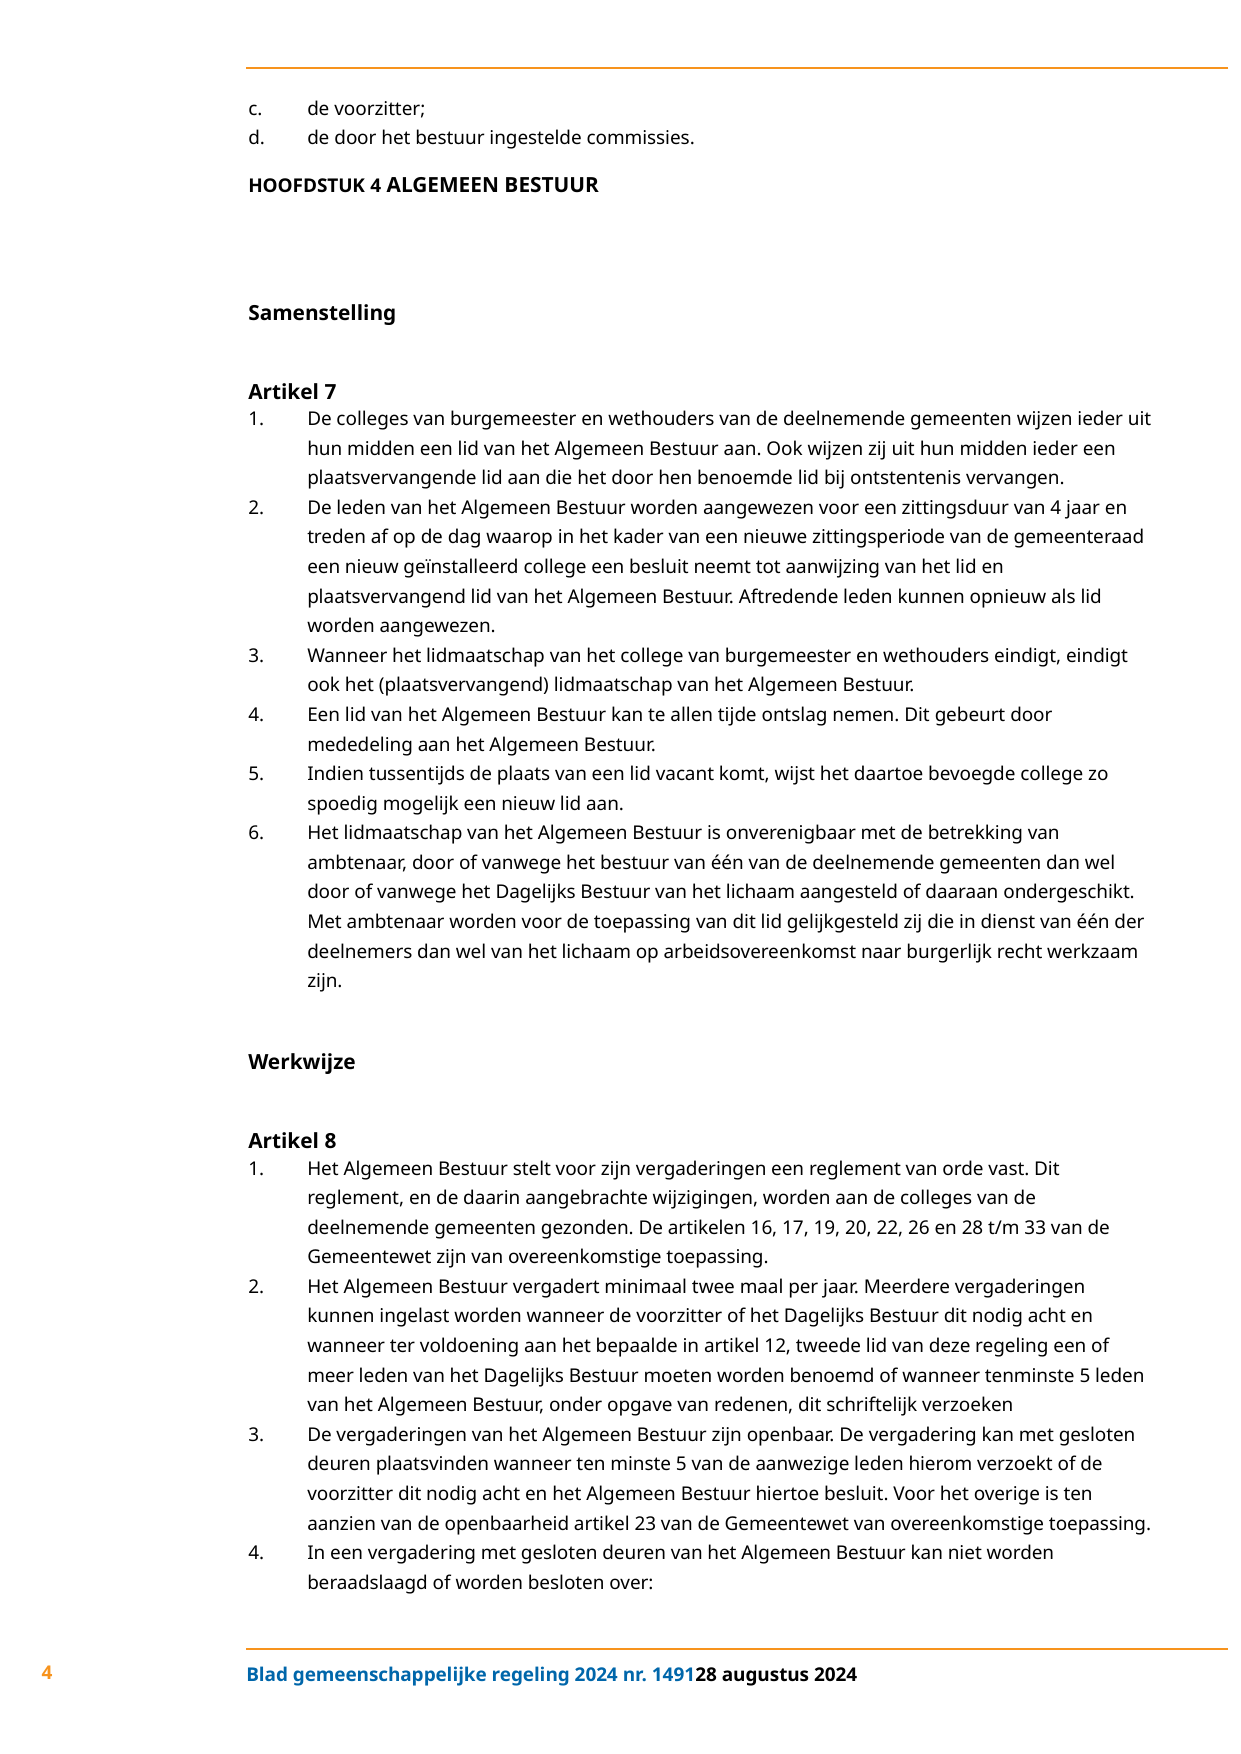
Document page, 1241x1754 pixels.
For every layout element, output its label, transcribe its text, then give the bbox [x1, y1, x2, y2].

text Artikel 7 [248, 377, 1152, 405]
list De vergaderingen van het Algemeen Bestuur zijn openbaar. De vergadering kan met gesloten deuren plaatsvinden wanneer ten minste 5 van de aanwezige leden hierom verzoekt of de voorzitter dit nodig acht en het Algemeen Bestuur hiertoe besluit. Voor het overige is ten aanzien van de openbaarheid artikel 23 van de Gemeentewet van overeenkomstige toepassing. [248, 1421, 1152, 1536]
text Samenstelling [248, 298, 1152, 327]
list Het Algemeen Bestuur vergadert minimaal twee maal per jaar. Meerdere vergaderingen kunnen ingelast worden wanneer de voorzitter of het Dagelijks Bestuur dit nodig acht en wanneer ter voldoening aan het bepaalde in artikel 12, tweede lid van deze regeling een of meer leden van het Dagelijks Bestuur moeten worden benoemd of wanneer tenminste 5 leden van het Algemeen Bestuur, onder opgave van redenen, dit schriftelijk verzoeken [248, 1273, 1152, 1417]
list de door het bestuur ingestelde commissies. [248, 124, 1152, 150]
list Wanneer het lidmaatschap van het college van burgemeester en wethouders eindigt, eindigt ook het (plaatsvervangend) lidmaatschap van het Algemeen Bestuur. [248, 642, 1152, 697]
list Een lid van het Algemeen Bestuur kan te allen tijde ontslag nemen. Dit gebeurt door mededeling aan het Algemeen Bestuur. [248, 701, 1152, 757]
list Het Algemeen Bestuur stelt voor zijn vergaderingen een reglement van orde vast. Dit reglement, en de daarin aangebrachte wijzigingen, worden aan de colleges van de deelnemende gemeenten gezonden. De artikelen 16, 17, 19, 20, 22, 26 en 28 t/m 33 van de Gemeentewet zijn van overeenkomstige toepassing. [248, 1155, 1152, 1269]
picture [41, 47, 231, 172]
list de voorzitter; [248, 95, 1152, 121]
list Het lidmaatschap van het Algemeen Bestuur is onverenigbaar met de betrekking van ambtenaar, door of vanwege het bestuur van één van de deelnemende gemeenten dan wel door of vanwege het Dagelijks Bestuur van het lichaam aangesteld of daaraan ondergeschikt. Met ambtenaar worden voor de toepassing van dit lid gelijkgesteld zij die in dienst van één der deelnemers dan wel van het lichaam op arbeidsovereenkomst naar burgerlijk recht werkzaam zijn. [248, 819, 1152, 993]
text Artikel 8 [248, 1126, 1152, 1155]
list Indien tussentijds de plaats van een lid vacant komt, wijst het daartoe bevoegde college zo spoedig mogelijk een nieuw lid aan. [248, 760, 1152, 816]
text Werkwijze [248, 1047, 1152, 1076]
list De leden van het Algemeen Bestuur worden aangewezen voor een zittingsduur van 4 jaar en treden af op de dag waarop in het kader van een nieuwe zittingsperiode van de gemeenteraad een nieuw geïnstalleerd college een besluit neemt tot aanwijzing van het lid en plaatsvervangend lid van het Algemeen Bestuur. Aftredende leden kunnen opnieuw als lid worden aangewezen. [248, 494, 1152, 638]
list In een vergadering met gesloten deuren van het Algemeen Bestuur kan niet worden beraadslaagd of worden besloten over: [248, 1539, 1152, 1595]
text HOOFDSTUK 4 ALGEMEEN BESTUUR [248, 170, 1152, 198]
list De colleges van burgemeester en wethouders van de deelnemende gemeenten wijzen ieder uit hun midden een lid van het Algemeen Bestuur aan. Ook wijzen zij uit hun midden ieder een plaatsvervangende lid aan die het door hen benoemde lid bij ontstentenis vervangen. [248, 405, 1152, 490]
